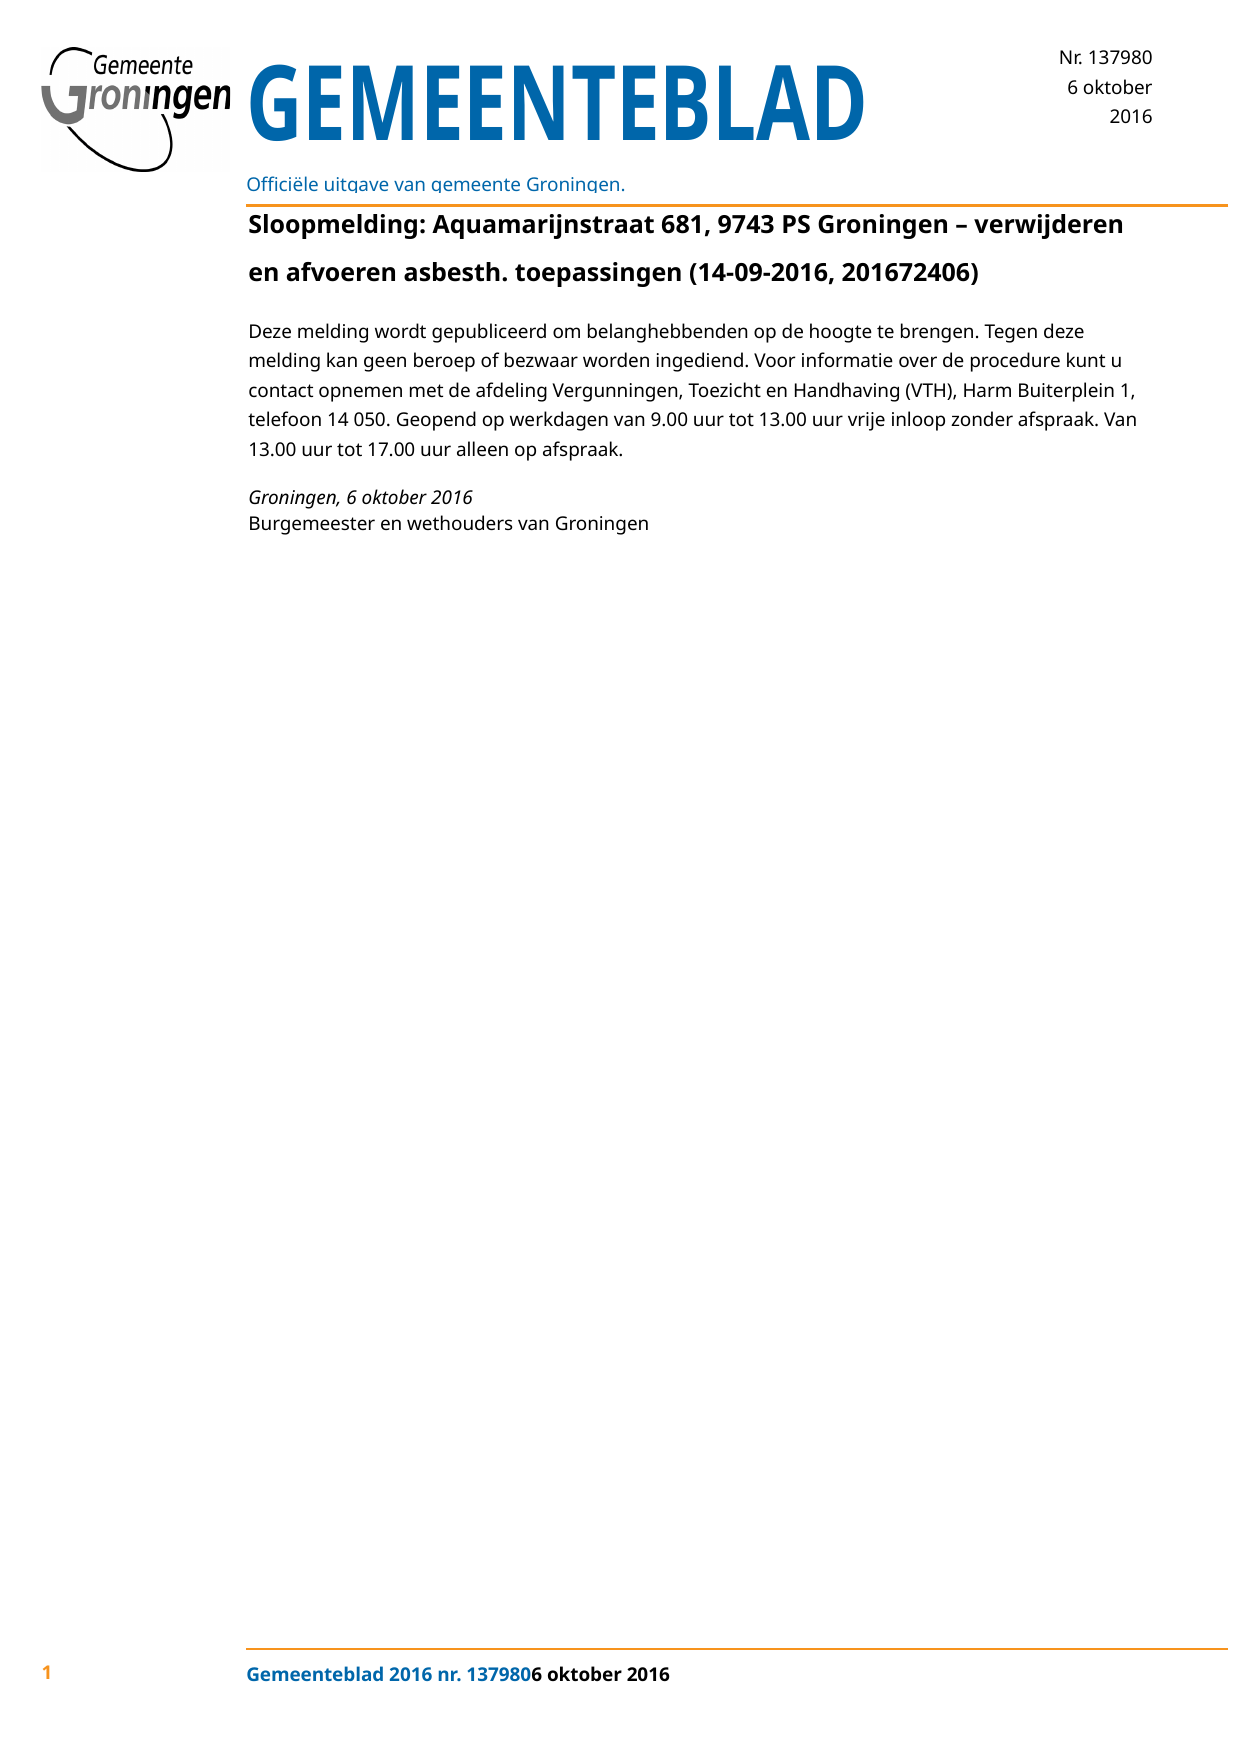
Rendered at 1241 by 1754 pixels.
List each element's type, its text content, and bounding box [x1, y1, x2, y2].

text Groningen, 6 oktober 2016 [248, 484, 1152, 510]
text Burgemeester en wethouders van Groningen [248, 510, 1152, 536]
text Sloopmelding: Aquamarijnstraat 681, 9743 PS Groningen – verwijderen en afvoeren asbesth. toepassingen (14-09-2016, 201672406) [248, 207, 1152, 288]
text Deze melding wordt gepubliceerd om belanghebbenden op de hoogte te brengen. Tegen deze melding kan geen beroep of bezwaar worden ingediend. Voor informatie over de procedure kunt u contact opnemen met de afdeling Vergunningen, Toezicht en Handhaving (VTH), Harm Buiterplein 1, telefoon 14 050. Geopend op werkdagen van 9.00 uur tot 13.00 uur vrije inloop zonder afspraak. Van 13.00 uur tot 17.00 uur alleen op afspraak. [248, 318, 1152, 462]
picture [41, 47, 231, 172]
